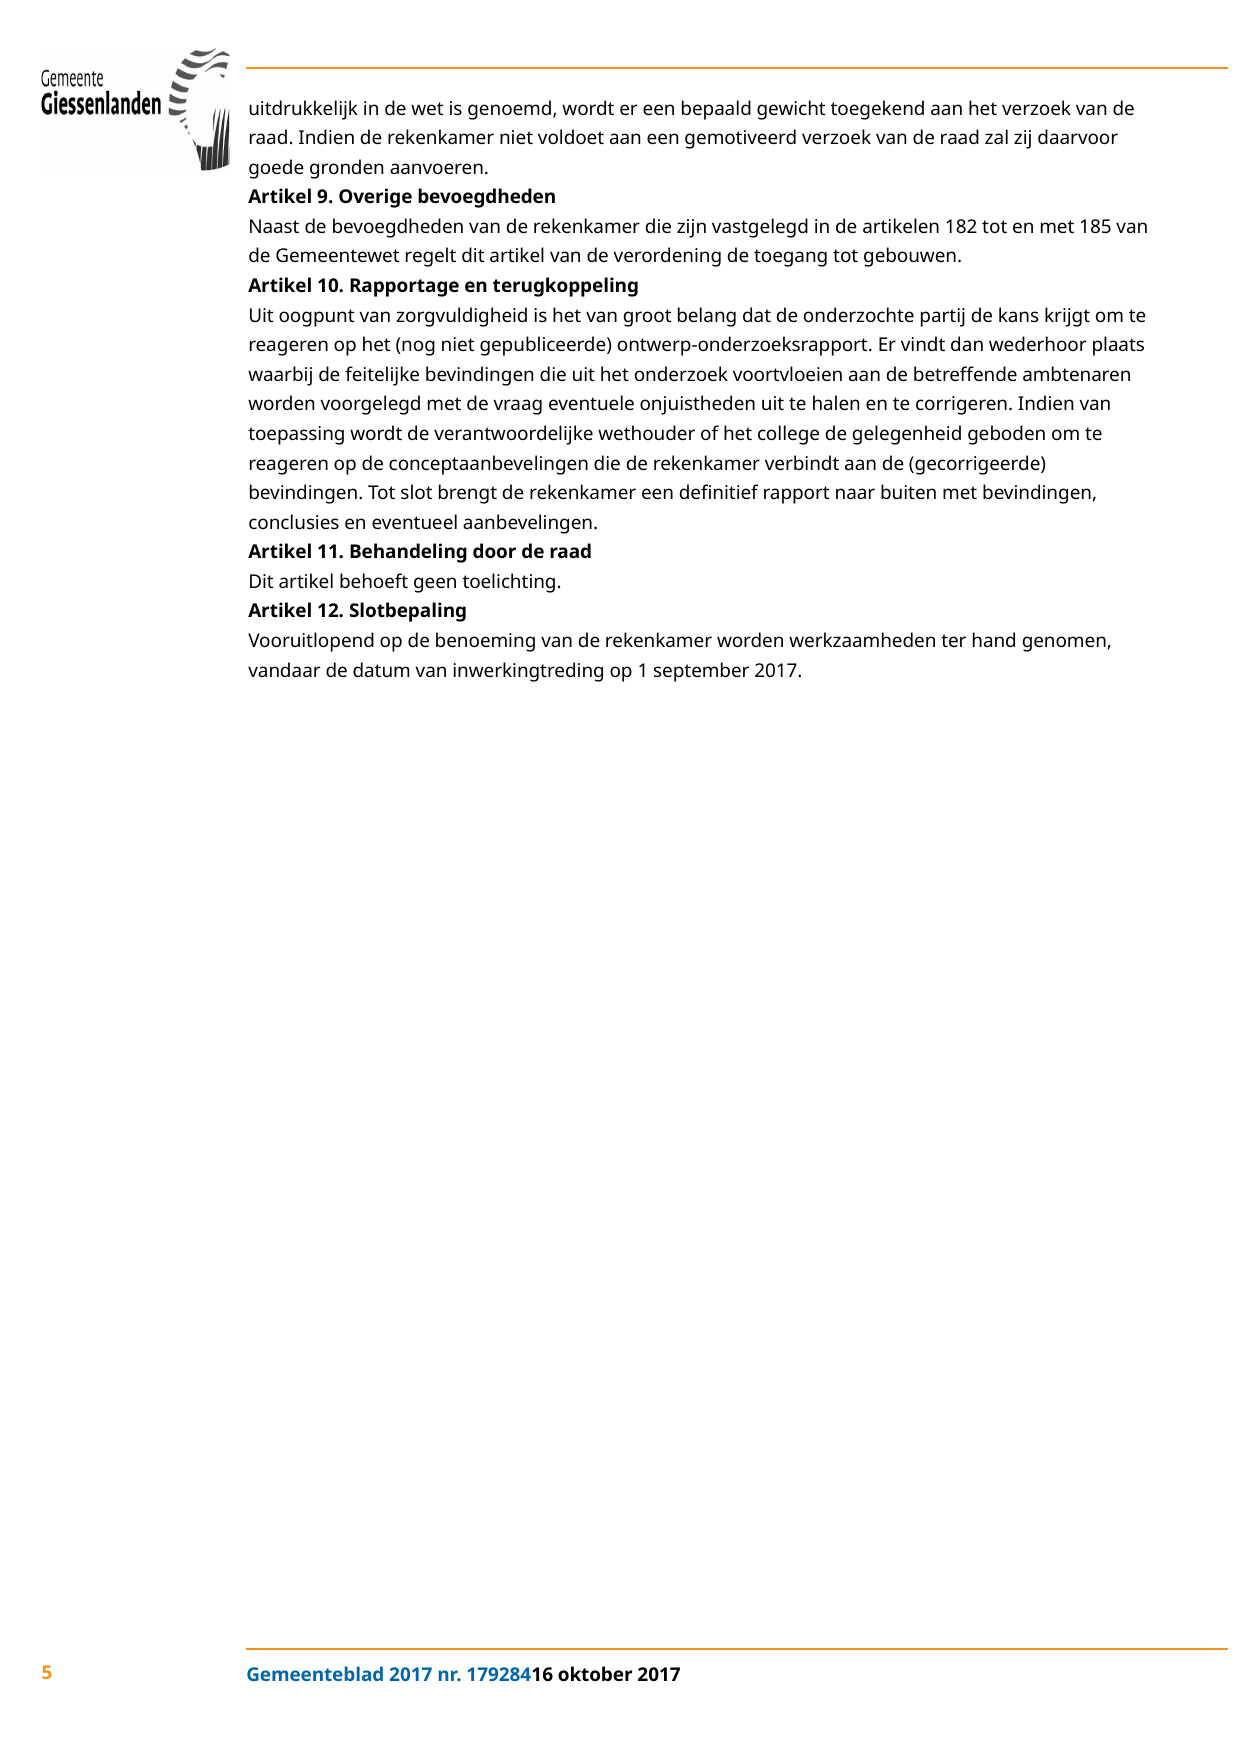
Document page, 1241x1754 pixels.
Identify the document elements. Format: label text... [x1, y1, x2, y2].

text Vooruitlopend op de benoeming van de rekenkamer worden werkzaamheden ter hand genomen, vandaar de datum van inwerkingtreding op 1 september 2017. [248, 627, 1152, 683]
text Artikel 9. Overige bevoegdheden [248, 183, 1152, 209]
text Artikel 11. Behandeling door de raad [248, 538, 1152, 564]
text Artikel 12. Slotbepaling [248, 598, 1152, 623]
text Uit oogpunt van zorgvuldigheid is het van groot belang dat de onderzochte partij de kans krijgt om te reageren op het (nog niet gepubliceerde) ontwerp-onderzoeksrapport. Er vindt dan wederhoor plaats waarbij de feitelijke bevindingen die uit het onderzoek voortvloeien aan de betreffende ambtenaren worden voorgelegd met de vraag eventuele onjuistheden uit te halen en te corrigeren. Indien van toepassing wordt de verantwoordelijke wethouder of het college de gelegenheid geboden om te reageren op de conceptaanbevelingen die de rekenkamer verbindt aan de (gecorrigeerde) bevindingen. Tot slot brengt de rekenkamer een definitief rapport naar buiten met bevindingen, conclusies en eventueel aanbevelingen. [248, 302, 1152, 535]
text Dit artikel behoeft geen toelichting. [248, 568, 1152, 594]
text Artikel 10. Rapportage en terugkoppeling [248, 272, 1152, 298]
text uitdrukkelijk in de wet is genoemd, wordt er een bepaald gewicht toegekend aan het verzoek van de raad. Indien de rekenkamer niet voldoet aan een gemotiveerd verzoek van de raad zal zij daarvoor goede gronden aanvoeren. [248, 95, 1152, 180]
picture [41, 47, 231, 172]
text Naast de bevoegdheden van de rekenkamer die zijn vastgelegd in de artikelen 182 tot en met 185 van de Gemeentewet regelt dit artikel van de verordening de toegang tot gebouwen. [248, 213, 1152, 268]
